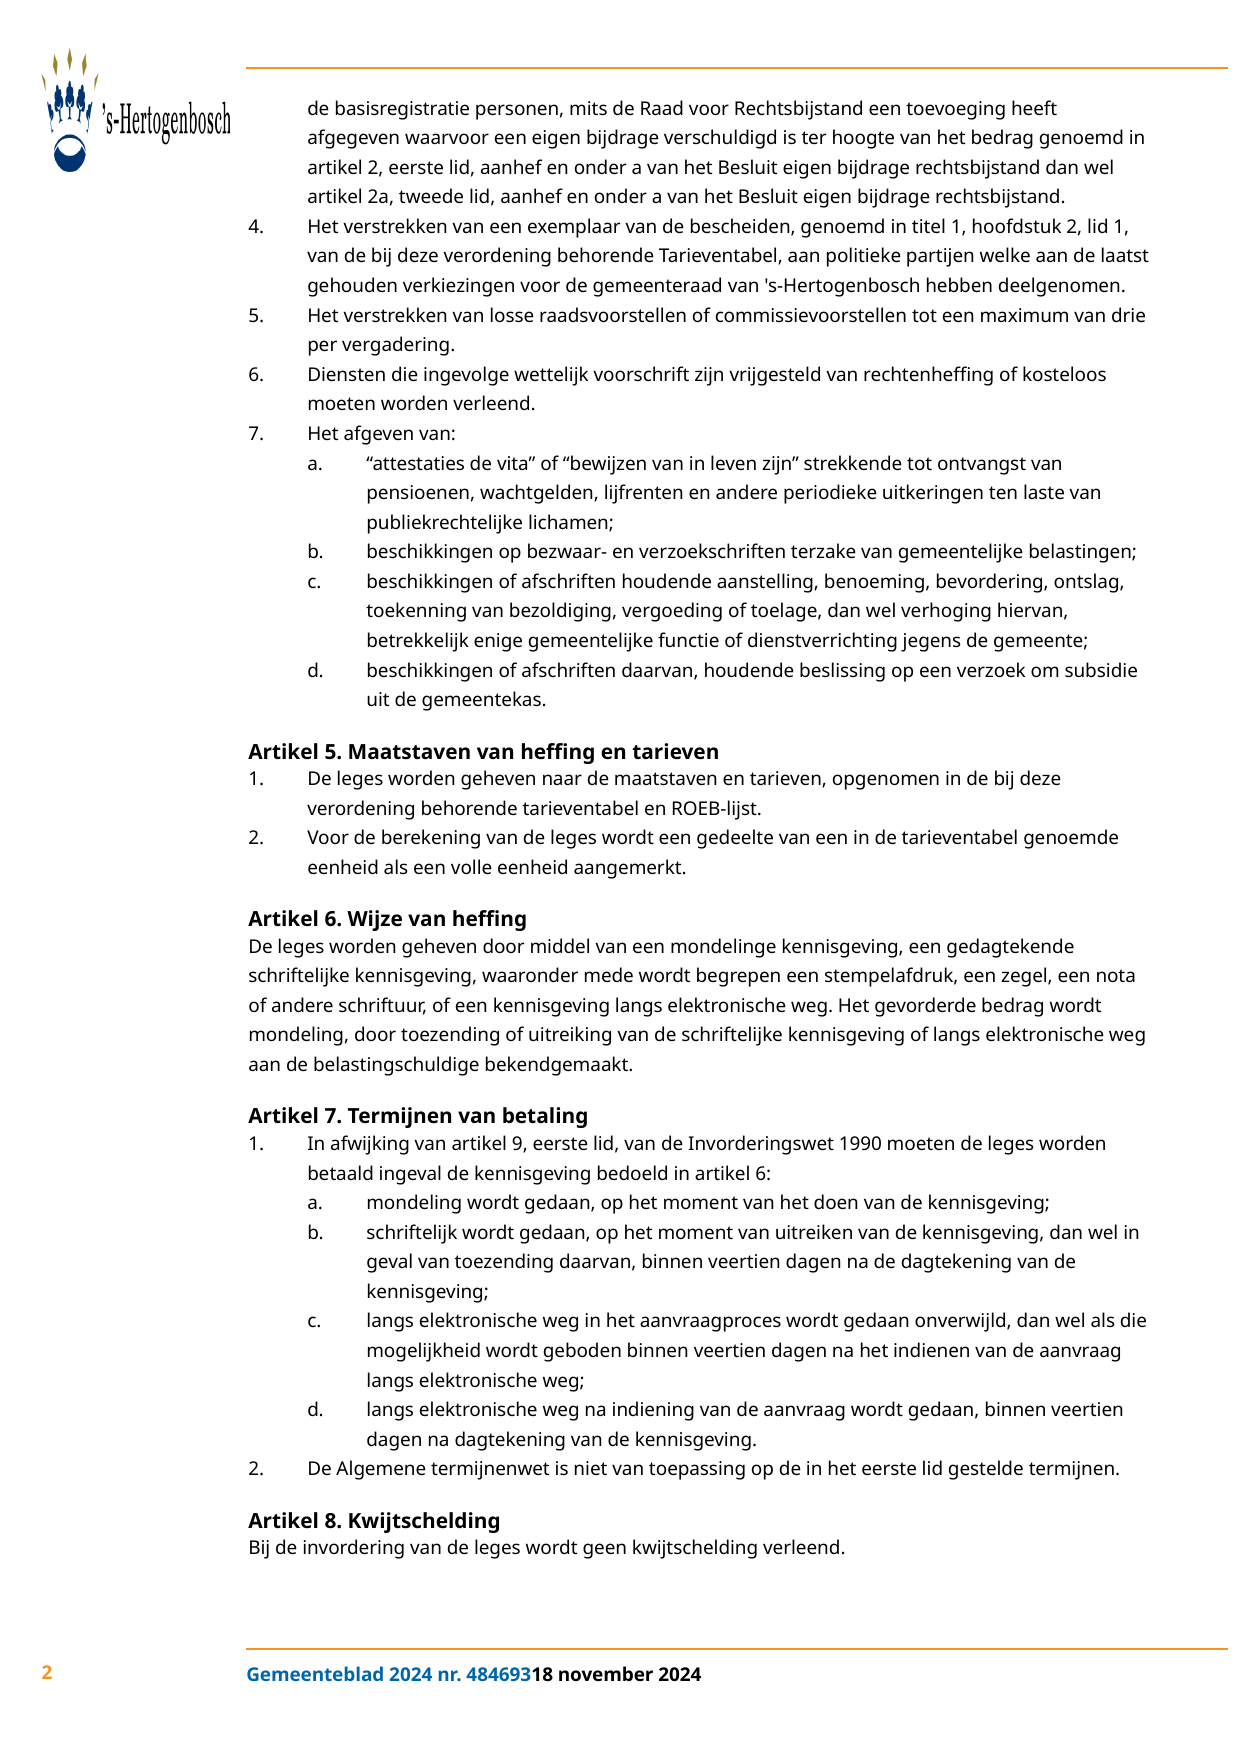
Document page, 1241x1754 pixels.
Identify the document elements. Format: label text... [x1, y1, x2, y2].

text Artikel 6. Wijze van heffing [248, 904, 1152, 933]
list langs elektronische weg in het aanvraagproces wordt gedaan onverwijld, dan wel als die mogelijkheid wordt geboden binnen veertien dagen na het indienen van de aanvraag langs elektronische weg; [307, 1308, 1152, 1392]
list Het afgeven van: [248, 420, 1152, 446]
list De leges worden geheven naar de maatstaven en tarieven, opgenomen in de bij deze verordening behorende tarieventabel en ROEB-lijst. [248, 765, 1152, 821]
text Artikel 7. Termijnen van betaling [248, 1102, 1152, 1130]
text Bij de invordering van de leges wordt geen kwijtschelding verleend. [248, 1534, 1152, 1560]
list Het verstrekken van losse raadsvoorstellen of commissievoorstellen tot een maximum van drie per vergadering. [248, 302, 1152, 357]
text De leges worden geheven door middel van een mondelinge kennisgeving, een gedagtekende schriftelijke kennisgeving, waaronder mede wordt begrepen een stempelafdruk, een zegel, een nota of andere schriftuur, of een kennisgeving langs elektronische weg. Het gevorderde bedrag wordt mondeling, door toezending of uitreiking van de schriftelijke kennisgeving of langs elektronische weg aan de belastingschuldige bekendgemaakt. [248, 933, 1152, 1077]
list Het verstrekken van een exemplaar van de bescheiden, genoemd in titel 1, hoofdstuk 2, lid 1, van de bij deze verordening behorende Tarieventabel, aan politieke partijen welke aan de laatst gehouden verkiezingen voor de gemeenteraad van 's-Hertogenbosch hebben deelgenomen. [248, 213, 1152, 298]
list mondeling wordt gedaan, op het moment van het doen van de kennisgeving; [307, 1189, 1152, 1215]
list In afwijking van artikel 9, eerste lid, van de Invorderingswet 1990 moeten de leges worden betaald ingeval de kennisgeving bedoeld in artikel 6: [248, 1130, 1152, 1185]
text Artikel 8. Kwijtschelding [248, 1506, 1152, 1534]
list beschikkingen op bezwaar- en verzoekschriften terzake van gemeentelijke belastingen; [307, 538, 1152, 564]
list De Algemene termijnenwet is niet van toepassing op de in het eerste lid gestelde termijnen. [248, 1456, 1152, 1481]
list Voor de berekening van de leges wordt een gedeelte van een in de tarieventabel genoemde eenheid als een volle eenheid aangemerkt. [248, 824, 1152, 880]
list Diensten die ingevolge wettelijk voorschrift zijn vrijgesteld van rechtenheffing of kosteloos moeten worden verleend. [248, 361, 1152, 416]
list beschikkingen of afschriften daarvan, houdende beslissing op een verzoek om subsidie uit de gemeentekas. [307, 657, 1152, 712]
list beschikkingen of afschriften houdende aanstelling, benoeming, bevordering, ontslag, toekenning van bezoldiging, vergoeding of toelage, dan wel verhoging hiervan, betrekkelijk enige gemeentelijke functie of dienstverrichting jegens de gemeente; [307, 568, 1152, 653]
list schriftelijk wordt gedaan, op het moment van uitreiken van de kennisgeving, dan wel in geval van toezending daarvan, binnen veertien dagen na de dagtekening van de kennisgeving; [307, 1219, 1152, 1304]
picture [41, 47, 231, 172]
text Artikel 5. Maatstaven van heffing en tarieven [248, 737, 1152, 765]
list langs elektronische weg na indiening van de aanvraag wordt gedaan, binnen veertien dagen na dagtekening van de kennisgeving. [307, 1396, 1152, 1452]
list “attestaties de vita” of “bewijzen van in leven zijn” strekkende tot ontvangst van pensioenen, wachtgelden, lijfrenten en andere periodieke uitkeringen ten laste van publiekrechtelijke lichamen; [307, 450, 1152, 535]
list de basisregistratie personen, mits de Raad voor Rechtsbijstand een toevoeging heeft afgegeven waarvoor een eigen bijdrage verschuldigd is ter hoogte van het bedrag genoemd in artikel 2, eerste lid, aanhef en onder a van het Besluit eigen bijdrage rechtsbijstand dan wel artikel 2a, tweede lid, aanhef en onder a van het Besluit eigen bijdrage rechtsbijstand. [248, 95, 1152, 209]
